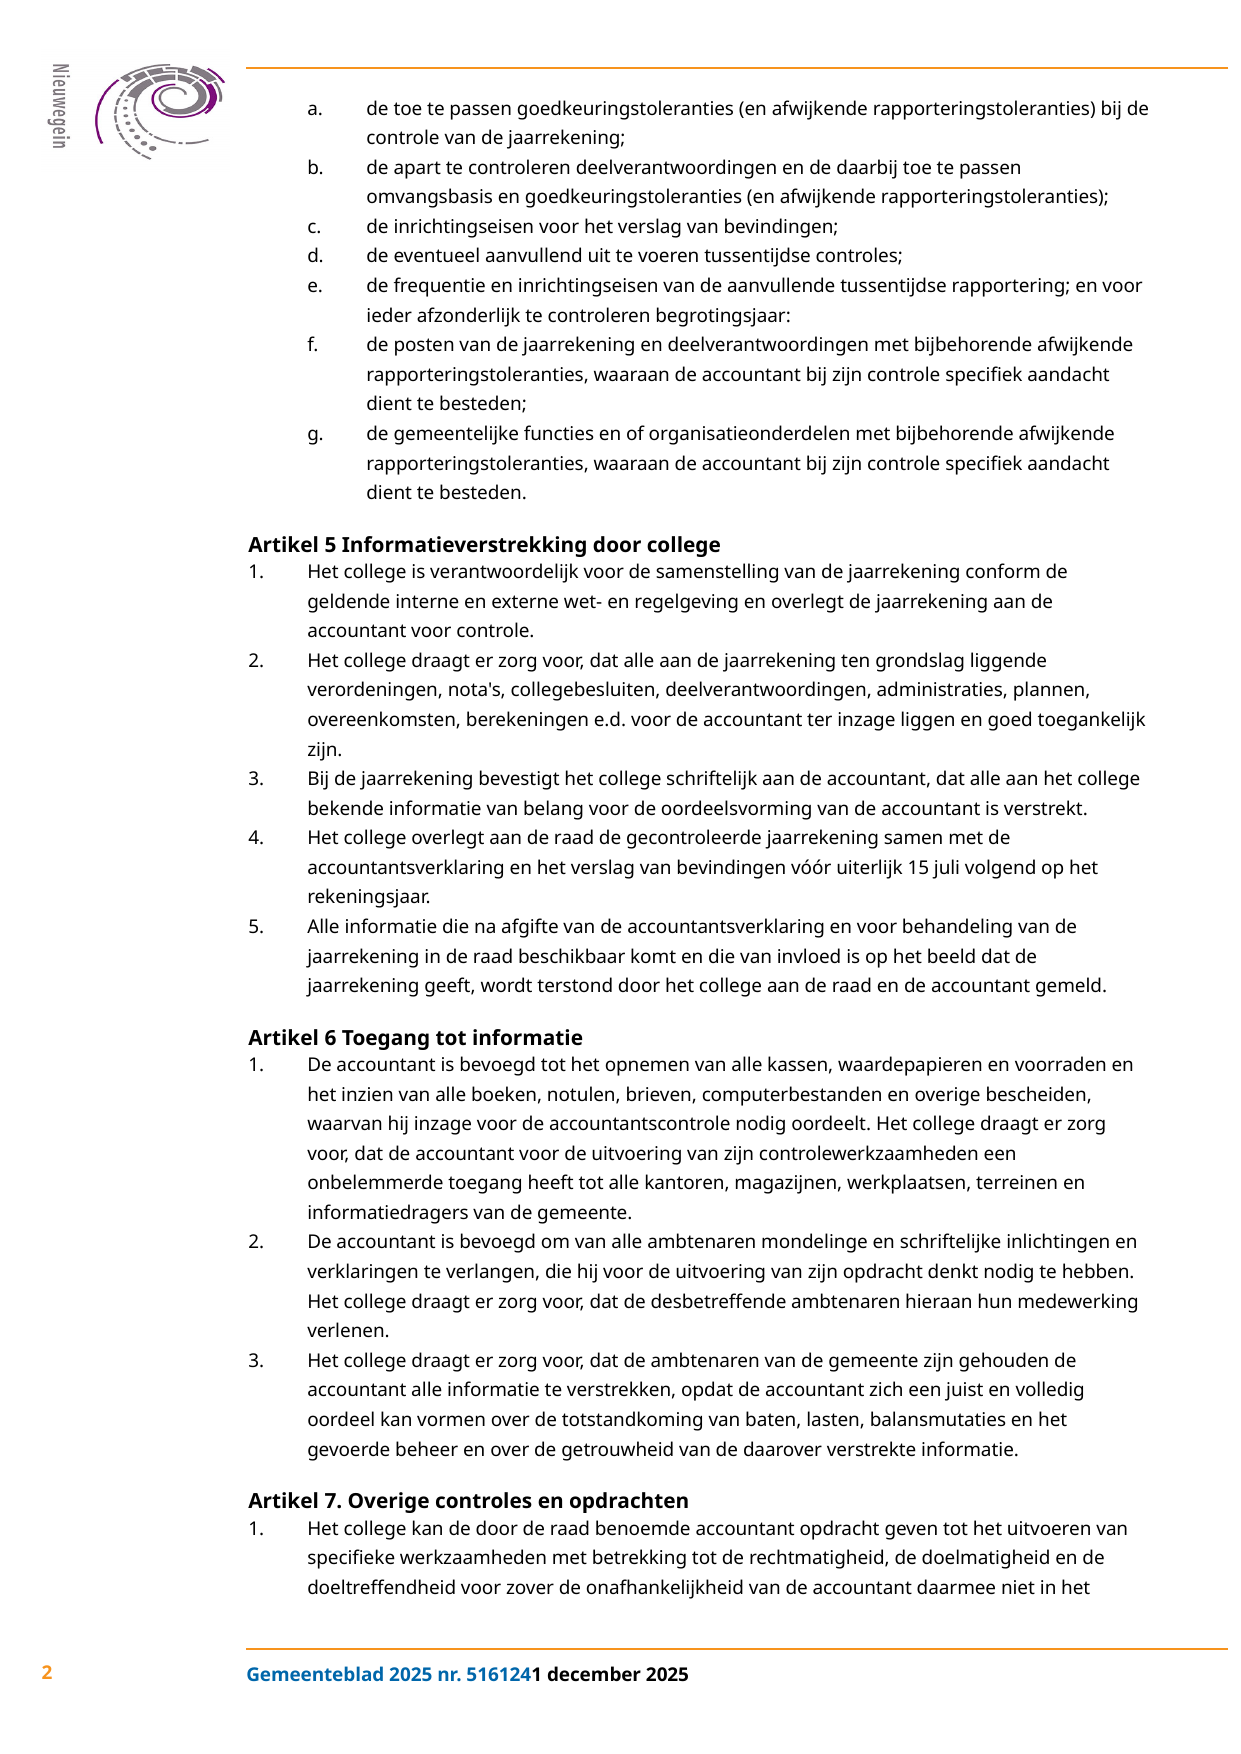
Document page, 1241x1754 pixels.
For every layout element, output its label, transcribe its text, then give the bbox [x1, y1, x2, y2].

list de toe te passen goedkeuringstoleranties (en afwijkende rapporteringstoleranties) bij de controle van de jaarrekening; [307, 95, 1152, 150]
list Het college kan de door de raad benoemde accountant opdracht geven tot het uitvoeren van specifieke werkzaamheden met betrekking tot de rechtmatigheid, de doelmatigheid en de doeltreffendheid voor zover de onafhankelijkheid van de accountant daarmee niet in het [248, 1515, 1152, 1599]
list Het college draagt er zorg voor, dat alle aan de jaarrekening ten grondslag liggende verordeningen, nota's, collegebesluiten, deelverantwoordingen, administraties, plannen, overeenkomsten, berekeningen e.d. voor de accountant ter inzage liggen en goed toegankelijk zijn. [248, 647, 1152, 761]
picture [41, 47, 231, 172]
text Artikel 5 Informatieverstrekking door college [248, 530, 1152, 558]
text Artikel 7. Overige controles en opdrachten [248, 1486, 1152, 1515]
list de inrichtingseisen voor het verslag van bevindingen; [307, 213, 1152, 239]
list de gemeentelijke functies en of organisatieonderdelen met bijbehorende afwijkende rapporteringstoleranties, waaraan de accountant bij zijn controle specifiek aandacht dient te besteden. [307, 420, 1152, 505]
list Het college is verantwoordelijk voor de samenstelling van de jaarrekening conform de geldende interne en externe wet- en regelgeving en overlegt de jaarrekening aan de accountant voor controle. [248, 558, 1152, 643]
list de eventueel aanvullend uit te voeren tussentijdse controles; [307, 243, 1152, 268]
list de frequentie en inrichtingseisen van de aanvullende tussentijdse rapportering; en voor ieder afzonderlijk te controleren begrotingsjaar: [307, 272, 1152, 328]
list Bij de jaarrekening bevestigt het college schriftelijk aan de accountant, dat alle aan het college bekende informatie van belang voor de oordeelsvorming van de accountant is verstrekt. [248, 765, 1152, 821]
list De accountant is bevoegd om van alle ambtenaren mondelinge en schriftelijke inlichtingen en verklaringen te verlangen, die hij voor de uitvoering van zijn opdracht denkt nodig te hebben. Het college draagt er zorg voor, dat de desbetreffende ambtenaren hieraan hun medewerking verlenen. [248, 1229, 1152, 1343]
list de apart te controleren deelverantwoordingen en de daarbij toe te passen omvangsbasis en goedkeuringstoleranties (en afwijkende rapporteringstoleranties); [307, 154, 1152, 209]
list De accountant is bevoegd tot het opnemen van alle kassen, waardepapieren en voorraden en het inzien van alle boeken, notulen, brieven, computerbestanden en overige bescheiden, waarvan hij inzage voor de accountantscontrole nodig oordeelt. Het college draagt er zorg voor, dat de accountant voor de uitvoering van zijn controlewerkzaamheden een onbelemmerde toegang heeft tot alle kantoren, magazijnen, werkplaatsen, terreinen en informatiedragers van de gemeente. [248, 1051, 1152, 1225]
list de posten van de jaarrekening en deelverantwoordingen met bijbehorende afwijkende rapporteringstoleranties, waaraan de accountant bij zijn controle specifiek aandacht dient te besteden; [307, 331, 1152, 416]
list Het college overlegt aan de raad de gecontroleerde jaarrekening samen met de accountantsverklaring en het verslag van bevindingen vóór uiterlijk 15 juli volgend op het rekeningsjaar. [248, 824, 1152, 909]
list Alle informatie die na afgifte van de accountantsverklaring en voor behandeling van de jaarrekening in de raad beschikbaar komt en die van invloed is op het beeld dat de jaarrekening geeft, wordt terstond door het college aan de raad en de accountant gemeld. [248, 913, 1152, 998]
text Artikel 6 Toegang tot informatie [248, 1023, 1152, 1051]
list Het college draagt er zorg voor, dat de ambtenaren van de gemeente zijn gehouden de accountant alle informatie te verstrekken, opdat de accountant zich een juist en volledig oordeel kan vormen over de totstandkoming van baten, lasten, balansmutaties en het gevoerde beheer en over de getrouwheid van de daarover verstrekte informatie. [248, 1347, 1152, 1462]
